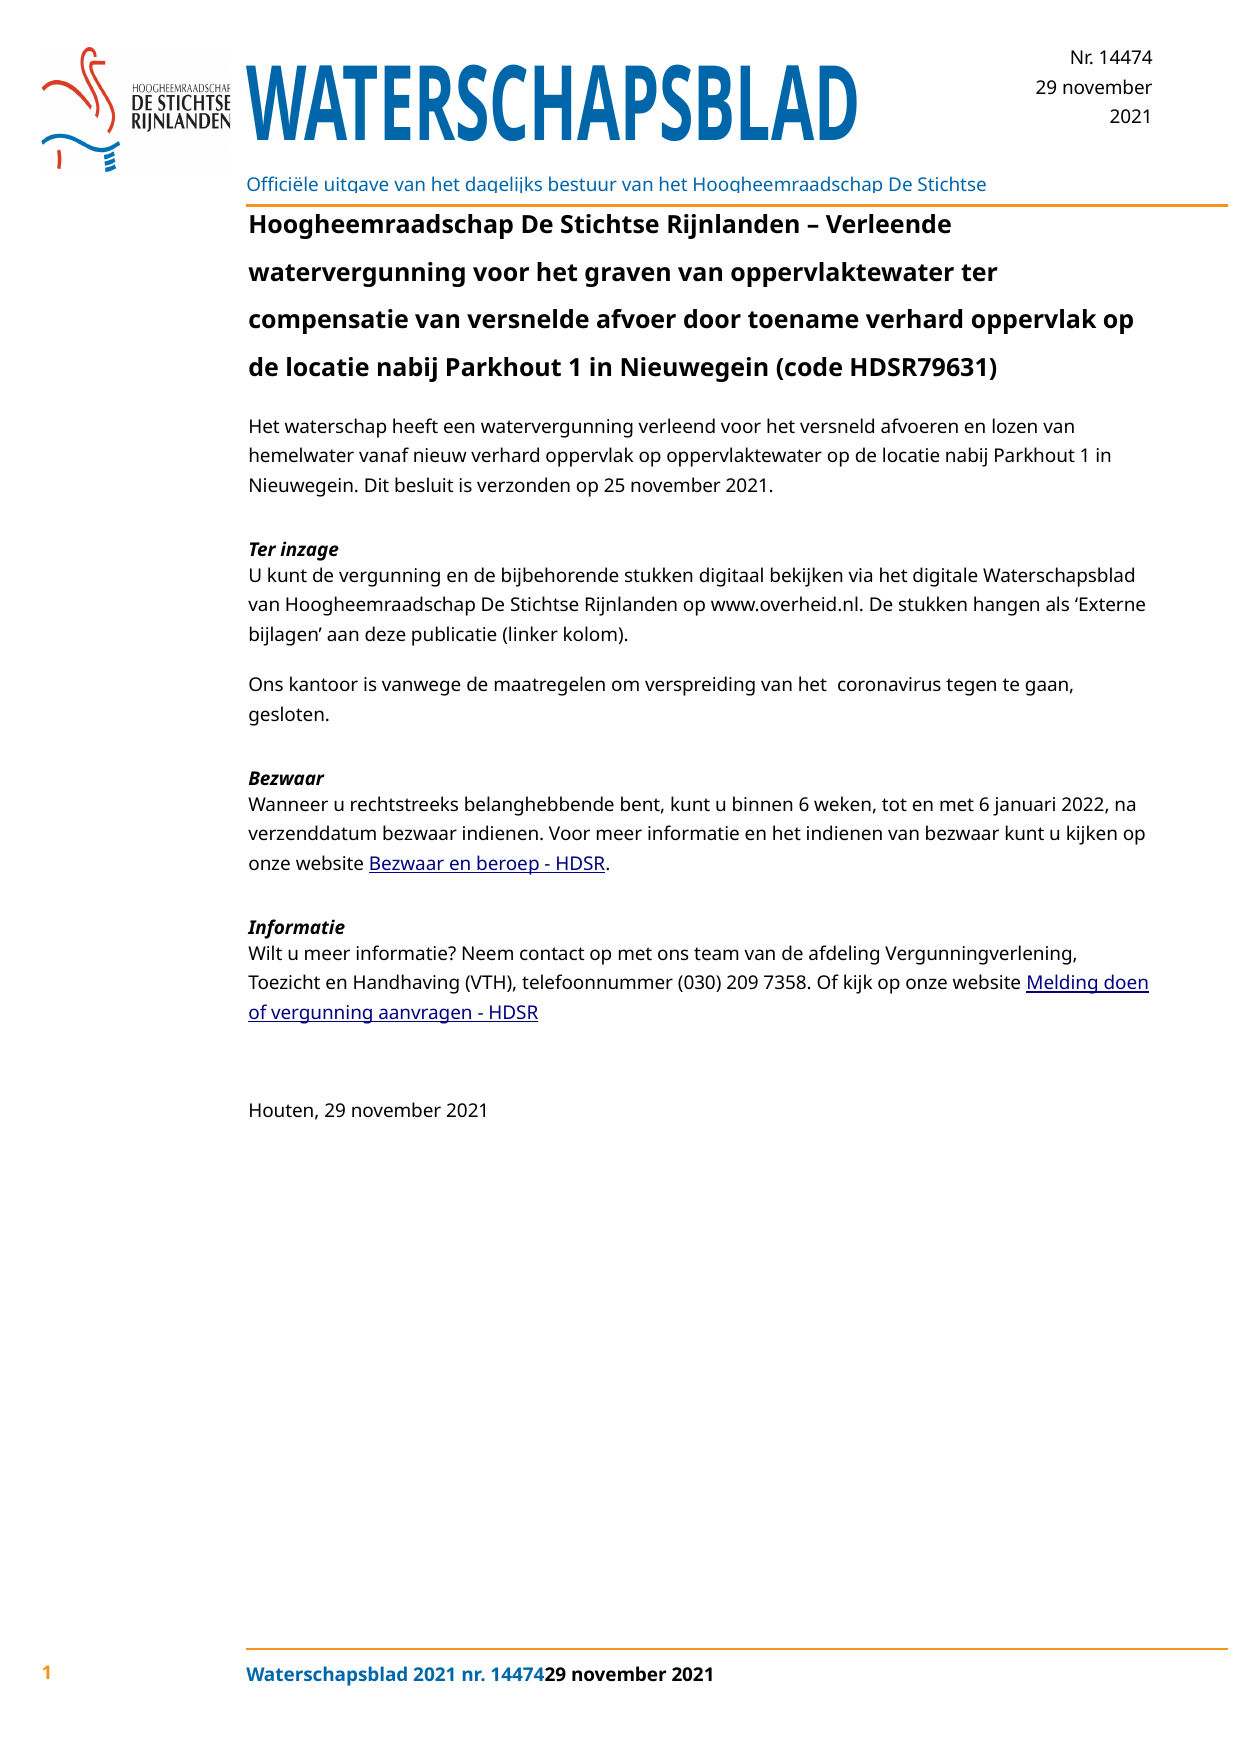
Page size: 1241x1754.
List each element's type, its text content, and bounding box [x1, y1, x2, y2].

text Wanneer u rechtstreeks belanghebbende bent, kunt u binnen 6 weken, tot en met 6 januari 2022, na verzenddatum bezwaar indienen. Voor meer informatie en het indienen van bezwaar kunt u kijken op onze website Bezwaar en beroep - HDSR. [248, 791, 1152, 876]
text U kunt de vergunning en de bijbehorende stukken digitaal bekijken via het digitale Waterschapsblad van Hoogheemraadschap De Stichtse Rijnlanden op www.overheid.nl. De stukken hangen als ‘Externe bijlagen’ aan deze publicatie (linker kolom). [248, 562, 1152, 647]
text Bezwaar [248, 765, 1152, 791]
text Houten, 29 november 2021 [248, 1097, 1152, 1123]
text Wilt u meer informatie? Neem contact op met ons team van de afdeling Vergunningverlening, Toezicht en Handhaving (VTH), telefoonnummer (030) 209 7358. Of kijk op onze website Melding doen of vergunning aanvragen - HDSR [248, 940, 1152, 1024]
text Informatie [248, 914, 1152, 940]
text Ons kantoor is vanwege de maatregelen om verspreiding van het coronavirus tegen te gaan, gesloten. [248, 672, 1152, 727]
text Hoogheemraadschap De Stichtse Rijnlanden – Verleende watervergunning voor het graven van oppervlaktewater ter compensatie van versnelde afvoer door toename verhard oppervlak op de locatie nabij Parkhout 1 in Nieuwegein (code HDSR79631) [248, 207, 1152, 384]
text Het waterschap heeft een watervergunning verleend voor het versneld afvoeren en lozen van hemelwater vanaf nieuw verhard oppervlak op oppervlaktewater op de locatie nabij Parkhout 1 in Nieuwegein. Dit besluit is verzonden op 25 november 2021. [248, 413, 1152, 498]
text Ter inzage [248, 536, 1152, 562]
picture [41, 47, 231, 172]
